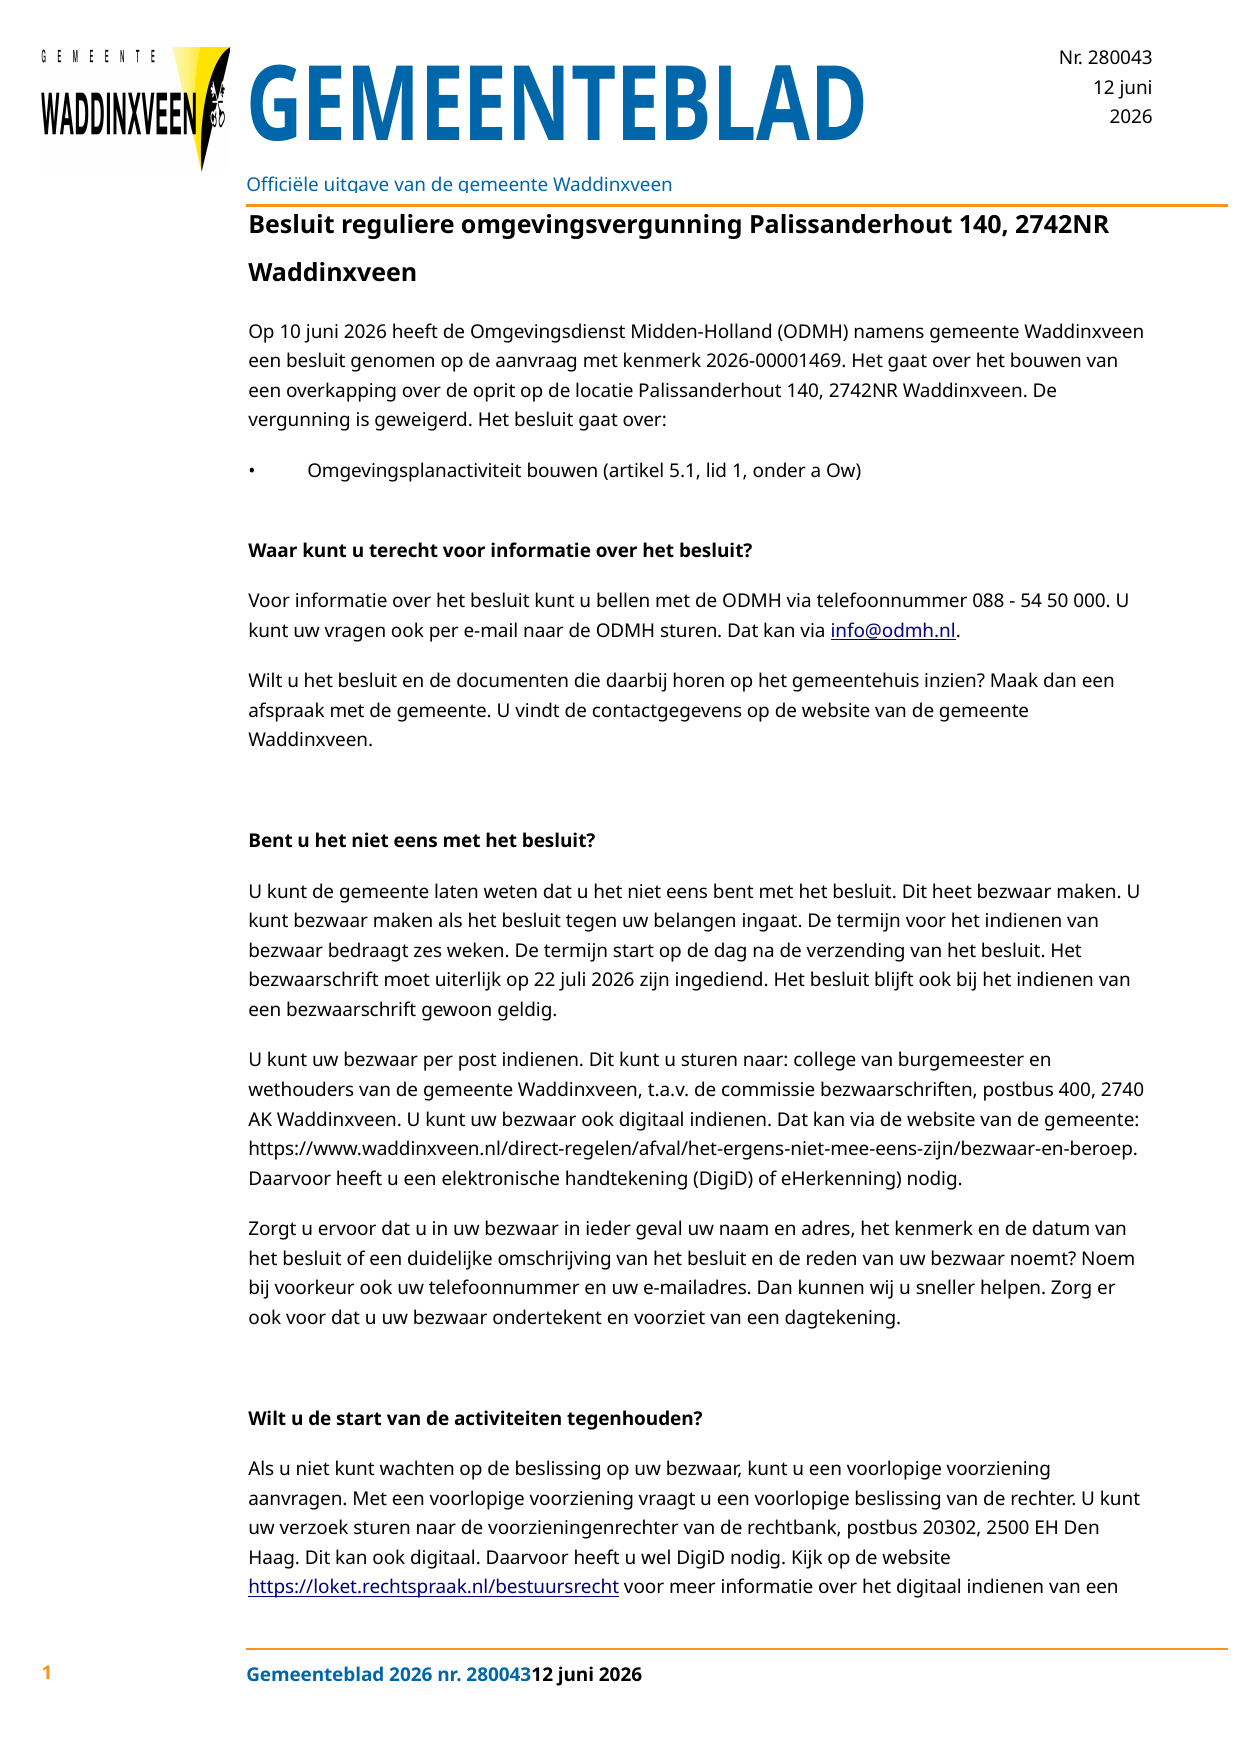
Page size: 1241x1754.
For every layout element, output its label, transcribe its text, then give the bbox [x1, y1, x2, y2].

text U kunt de gemeente laten weten dat u het niet eens bent met het besluit. Dit heet bezwaar maken. U kunt bezwaar maken als het besluit tegen uw belangen ingaat. De termijn voor het indienen van bezwaar bedraagt zes weken. De termijn start op de dag na de verzending van het besluit. Het bezwaarschrift moet uiterlijk op 22 juli 2026 zijn ingediend. Het besluit blijft ook bij het indienen van een bezwaarschrift gewoon geldig. [248, 878, 1152, 1022]
text Waar kunt u terecht voor informatie over het besluit? [248, 537, 1152, 563]
list Omgevingsplanactiviteit bouwen (artikel 5.1, lid 1, onder a Ow) [248, 457, 1152, 483]
text Als u niet kunt wachten op de beslissing op uw bezwaar, kunt u een voorlopige voorziening aanvragen. Met een voorlopige voorziening vraagt u een voorlopige beslissing van de rechter. U kunt uw verzoek sturen naar de voorzieningenrechter van de rechtbank, postbus 20302, 2500 EH Den Haag. Dit kan ook digitaal. Daarvoor heeft u wel DigiD nodig. Kijk op de website https://loket.rechtspraak.nl/bestuursrecht voor meer informatie over het digitaal indienen van een [248, 1455, 1152, 1599]
text Bent u het niet eens met het besluit? [248, 827, 1152, 853]
text Besluit reguliere omgevingsvergunning Palissanderhout 140, 2742NR Waddinxveen [248, 207, 1152, 288]
text Op 10 juni 2026 heeft de Omgevingsdienst Midden-Holland (ODMH) namens gemeente Waddinxveen een besluit genomen op de aanvraag met kenmerk 2026-00001469. Het gaat over het bouwen van een overkapping over de oprit op de locatie Palissanderhout 140, 2742NR Waddinxveen. De vergunning is geweigerd. Het besluit gaat over: [248, 318, 1152, 432]
text Zorgt u ervoor dat u in uw bezwaar in ieder geval uw naam en adres, het kenmerk en de datum van het besluit of een duidelijke omschrijving van het besluit en de reden van uw bezwaar noemt? Noem bij voorkeur ook uw telefoonnummer en uw e-mailadres. Dan kunnen wij u sneller helpen. Zorg er ook voor dat u uw bezwaar ondertekent en voorziet van een dagtekening. [248, 1215, 1152, 1330]
picture [41, 47, 231, 172]
text Voor informatie over het besluit kunt u bellen met de ODMH via telefoonnummer 088 - 54 50 000. U kunt uw vragen ook per e-mail naar de ODMH sturen. Dat kan via info@odmh.nl. [248, 587, 1152, 643]
text Wilt u het besluit en de documenten die daarbij horen op het gemeentehuis inzien? Maak dan een afspraak met de gemeente. U vindt de contactgegevens op de website van de gemeente Waddinxveen. [248, 667, 1152, 752]
text Wilt u de start van de activiteiten tegenhouden? [248, 1405, 1152, 1431]
text U kunt uw bezwaar per post indienen. Dit kunt u sturen naar: college van burgemeester en wethouders van de gemeente Waddinxveen, t.a.v. de commissie bezwaarschriften, postbus 400, 2740 AK Waddinxveen. U kunt uw bezwaar ook digitaal indienen. Dat kan via de website van de gemeente: https://www.waddinxveen.nl/direct-regelen/afval/het-ergens-niet-mee-eens-zijn/bezwaar-en-beroep. Daarvoor heeft u een elektronische handtekening (DigiD) of eHerkenning) nodig. [248, 1047, 1152, 1191]
